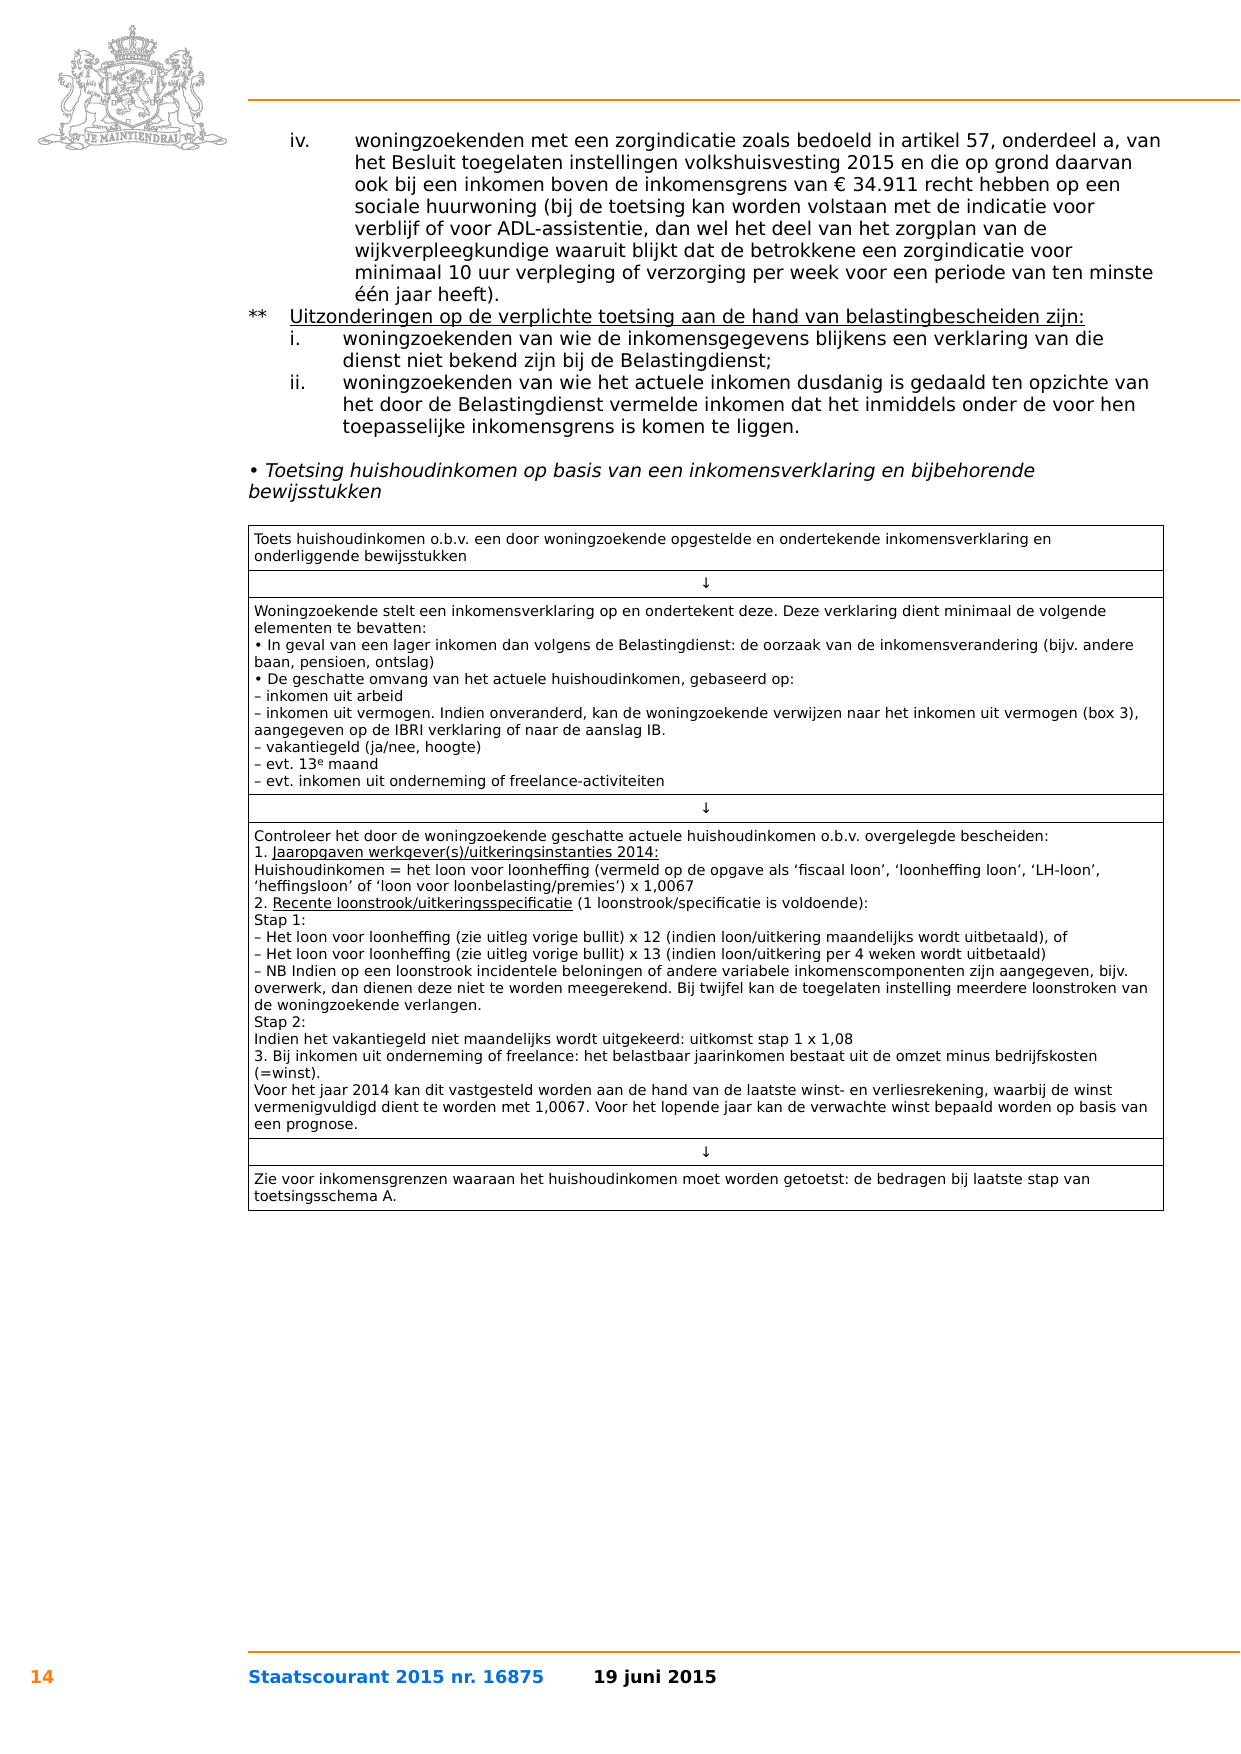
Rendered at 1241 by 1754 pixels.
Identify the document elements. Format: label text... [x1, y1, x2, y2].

table_cell ↓ [249, 1139, 1163, 1165]
text iv. woningzoekenden met een zorgindicatie zoals bedoeld in artikel 57, onderdeel a, van het Besluit toegelaten instellingen volkshuisvesting 2015 en die op grond daarvan ook bij een inkomen boven de inkomensgrens van € 34.911 recht hebben op een sociale huurwoning (bij de toetsing kan worden volstaan met de indicatie voor verblijf of voor ADL-assistentie, dan wel het deel van het zorgplan van de wijkverpleegkundige waaruit blijkt dat de betrokkene een zorgindicatie voor minimaal 10 uur verpleging of verzorging per week voor een periode van ten minste één jaar heeft). [289, 130, 1163, 306]
table_cell Zie voor inkomensgrenzen waaraan het huishoudinkomen moet worden getoetst: de bedragen bij laatste stap van toetsingsschema A. [249, 1166, 1163, 1209]
text i. woningzoekenden van wie de inkomensgegevens blijkens een verklaring van die dienst niet bekend zijn bij de Belastingdienst; [289, 328, 1163, 372]
table_cell ↓ [249, 795, 1163, 822]
table_cell Woningzoekende stelt een inkomensverklaring op en ondertekent deze. Deze verklaring dient minimaal de volgende elementen te bevatten: • In geval van een lager inkomen dan volgens de Belastingdienst: de oorzaak van de inkomensverandering (bijv. andere baan, pensioen, ontslag) • De geschatte omvang van het actuele huishoudinkomen, gebaseerd op: – inkomen uit arbeid – inkomen uit vermogen. Indien onveranderd, kan de woningzoekende verwijzen naar het inkomen uit vermogen (box 3), aangegeven op de IBRI verklaring of naar de aanslag IB. – vakantiegeld (ja/nee, hoogte) – evt. 13e maand – evt. inkomen uit onderneming of freelance-activiteiten [249, 598, 1163, 794]
table_cell ↓ [249, 571, 1163, 597]
text ** Uitzonderingen op de verplichte toetsing aan de hand van belastingbescheiden zijn: [248, 306, 1163, 328]
subtitle • Toetsing huishoudinkomen op basis van een inkomensverklaring en bijbehorende bewijsstukken [248, 459, 1163, 503]
picture [38, 25, 227, 150]
table_cell Controleer het door de woningzoekende geschatte actuele huishoudinkomen o.b.v. overgelegde bescheiden: 1. Jaaropgaven werkgever(s)/uitkeringsinstanties 2014: Huishoudinkomen = het loon voor loonheffing (vermeld op de opgave als ‘fiscaal loon’, ‘loonheffing loon’, ‘LH-loon’, ‘heffingsloon’ of ‘loon voor loonbelasting/premies’) x 1,0067 2. Recente loonstrook/uitkeringsspecificatie (1 loonstrook/specificatie is voldoende): Stap 1: – Het loon voor loonheffing (zie uitleg vorige bullit) x 12 (indien loon/uitkering maandelijks wordt uitbetaald), of – Het loon voor loonheffing (zie uitleg vorige bullit) x 13 (indien loon/uitkering per 4 weken wordt uitbetaald) – NB Indien op een loonstrook incidentele beloningen of andere variabele inkomenscomponenten zijn aangegeven, bijv. overwerk, dan dienen deze niet te worden meegerekend. Bij twijfel kan de toegelaten instelling meerdere loonstroken van de woningzoekende verlangen. Stap 2: Indien het vakantiegeld niet maandelijks wordt uitgekeerd: uitkomst stap 1 x 1,08 3. Bij inkomen uit onderneming of freelance: het belastbaar jaarinkomen bestaat uit de omzet minus bedrijfskosten (=winst). Voor het jaar 2014 kan dit vastgesteld worden aan de hand van de laatste winst- en verliesrekening, waarbij de winst vermenigvuldigd dient te worden met 1,0067. Voor het lopende jaar kan de verwachte winst bepaald worden op basis van een prognose. [249, 823, 1163, 1138]
text ii. woningzoekenden van wie het actuele inkomen dusdanig is gedaald ten opzichte van het door de Belastingdienst vermelde inkomen dat het inmiddels onder de voor hen toepasselijke inkomensgrens is komen te liggen. [289, 372, 1163, 438]
table_header Toets huishoudinkomen o.b.v. een door woningzoekende opgestelde en ondertekende inkomensverklaring en onderliggende bewijsstukken [249, 526, 1163, 570]
